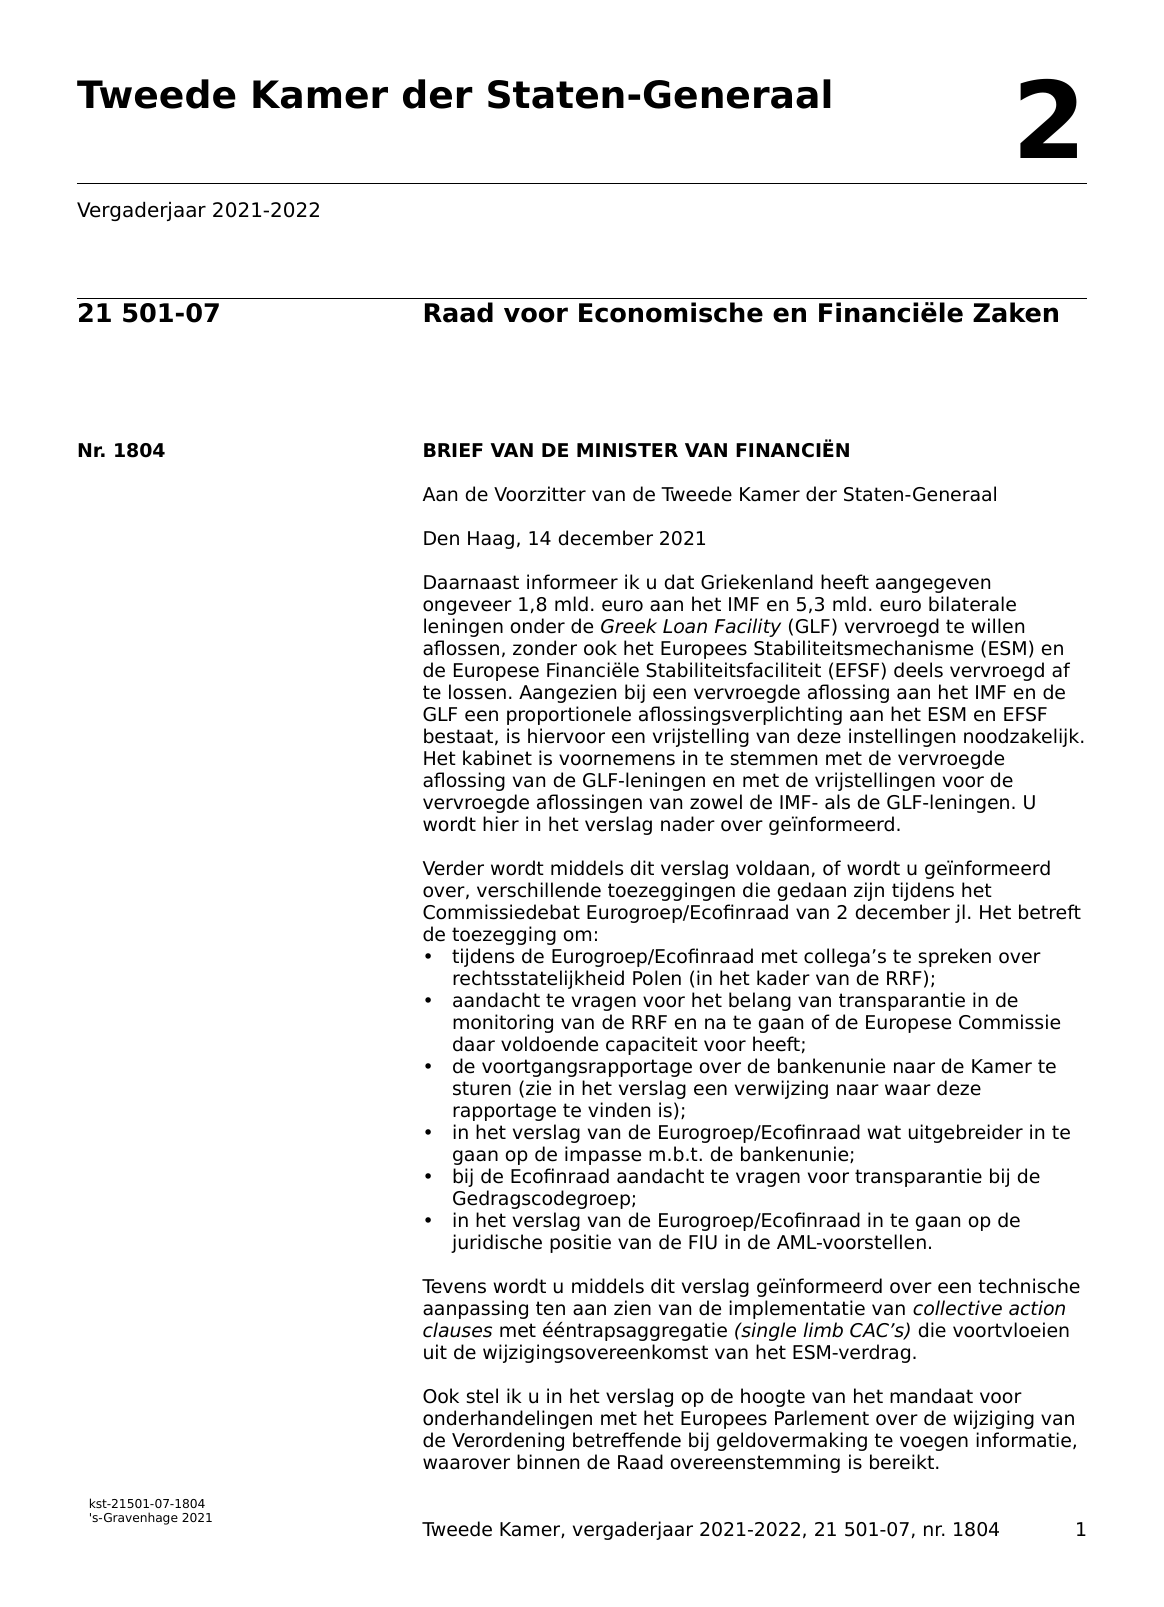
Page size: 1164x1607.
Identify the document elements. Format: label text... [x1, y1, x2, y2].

text Tevens wordt u middels dit verslag geïnformeerd over een technische aanpassing ten aan zien van de implementatie van collective action clauses met ééntrapsaggregatie (single limb CAC’s) die voortvloeien uit de wijzigingsovereenkomst van het ESM-verdrag. [422, 1276, 1087, 1364]
text Den Haag, 14 december 2021 [422, 528, 1087, 550]
text • bij de Ecofinraad aandacht te vragen voor transparantie bij de Gedragscodegroep; [422, 1166, 1087, 1210]
text • tijdens de Eurogroep/Ecofinraad met collega’s te spreken over rechtsstatelijkheid Polen (in het kader van de RRF); [422, 946, 1087, 990]
text 's-Gravenhage 2021 [88, 1511, 323, 1525]
text • aandacht te vragen voor het belang van transparantie in de monitoring van de RRF en na te gaan of de Europese Commissie daar voldoende capaciteit voor heeft; [422, 990, 1087, 1056]
subtitle 21 501-07 Raad voor Economische en Financiële Zaken [77, 299, 1087, 329]
text Ook stel ik u in het verslag op de hoogte van het mandaat voor onderhandelingen met het Europees Parlement over de wijziging van de Verordening betreffende bij geldovermaking te voegen informatie, waarover binnen de Raad overeenstemming is bereikt. [422, 1386, 1087, 1474]
text Aan de Voorzitter van de Tweede Kamer der Staten-Generaal [422, 484, 1087, 506]
table_header 2 [886, 59, 1087, 183]
table_header Tweede Kamer der Staten-Generaal [77, 59, 886, 183]
subtitle Nr. 1804 BRIEF VAN DE MINISTER VAN FINANCIËN [77, 440, 1087, 462]
text • in het verslag van de Eurogroep/Ecofinraad wat uitgebreider in te gaan op de impasse m.b.t. de bankenunie; [422, 1122, 1087, 1166]
text • de voortgangsrapportage over de bankenunie naar de Kamer te sturen (zie in het verslag een verwijzing naar waar deze rapportage te vinden is); [422, 1056, 1087, 1122]
text Verder wordt middels dit verslag voldaan, of wordt u geïnformeerd over, verschillende toezeggingen die gedaan zijn tijdens het Commissiedebat Eurogroep/Ecofinraad van 2 december jl. Het betreft de toezegging om: [422, 858, 1087, 946]
table_cell Vergaderjaar 2021-2022 [77, 184, 1087, 298]
text kst-21501-07-1804 [88, 1497, 323, 1511]
text • in het verslag van de Eurogroep/Ecofinraad in te gaan op de juridische positie van de FIU in de AML-voorstellen. [422, 1210, 1087, 1254]
text Daarnaast informeer ik u dat Griekenland heeft aangegeven ongeveer 1,8 mld. euro aan het IMF en 5,3 mld. euro bilaterale leningen onder de Greek Loan Facility (GLF) vervroegd te willen aflossen, zonder ook het Europees Stabiliteitsmechanisme (ESM) en de Europese Financiële Stabiliteitsfaciliteit (EFSF) deels vervroegd af te lossen. Aangezien bij een vervroegde aflossing aan het IMF en de GLF een proportionele aflossingsverplichting aan het ESM en EFSF bestaat, is hiervoor een vrijstelling van deze instellingen noodzakelijk. Het kabinet is voornemens in te stemmen met de vervroegde aflossing van de GLF-leningen en met de vrijstellingen voor de vervroegde aflossingen van zowel de IMF- als de GLF-leningen. U wordt hier in het verslag nader over geïnformeerd. [422, 572, 1087, 836]
